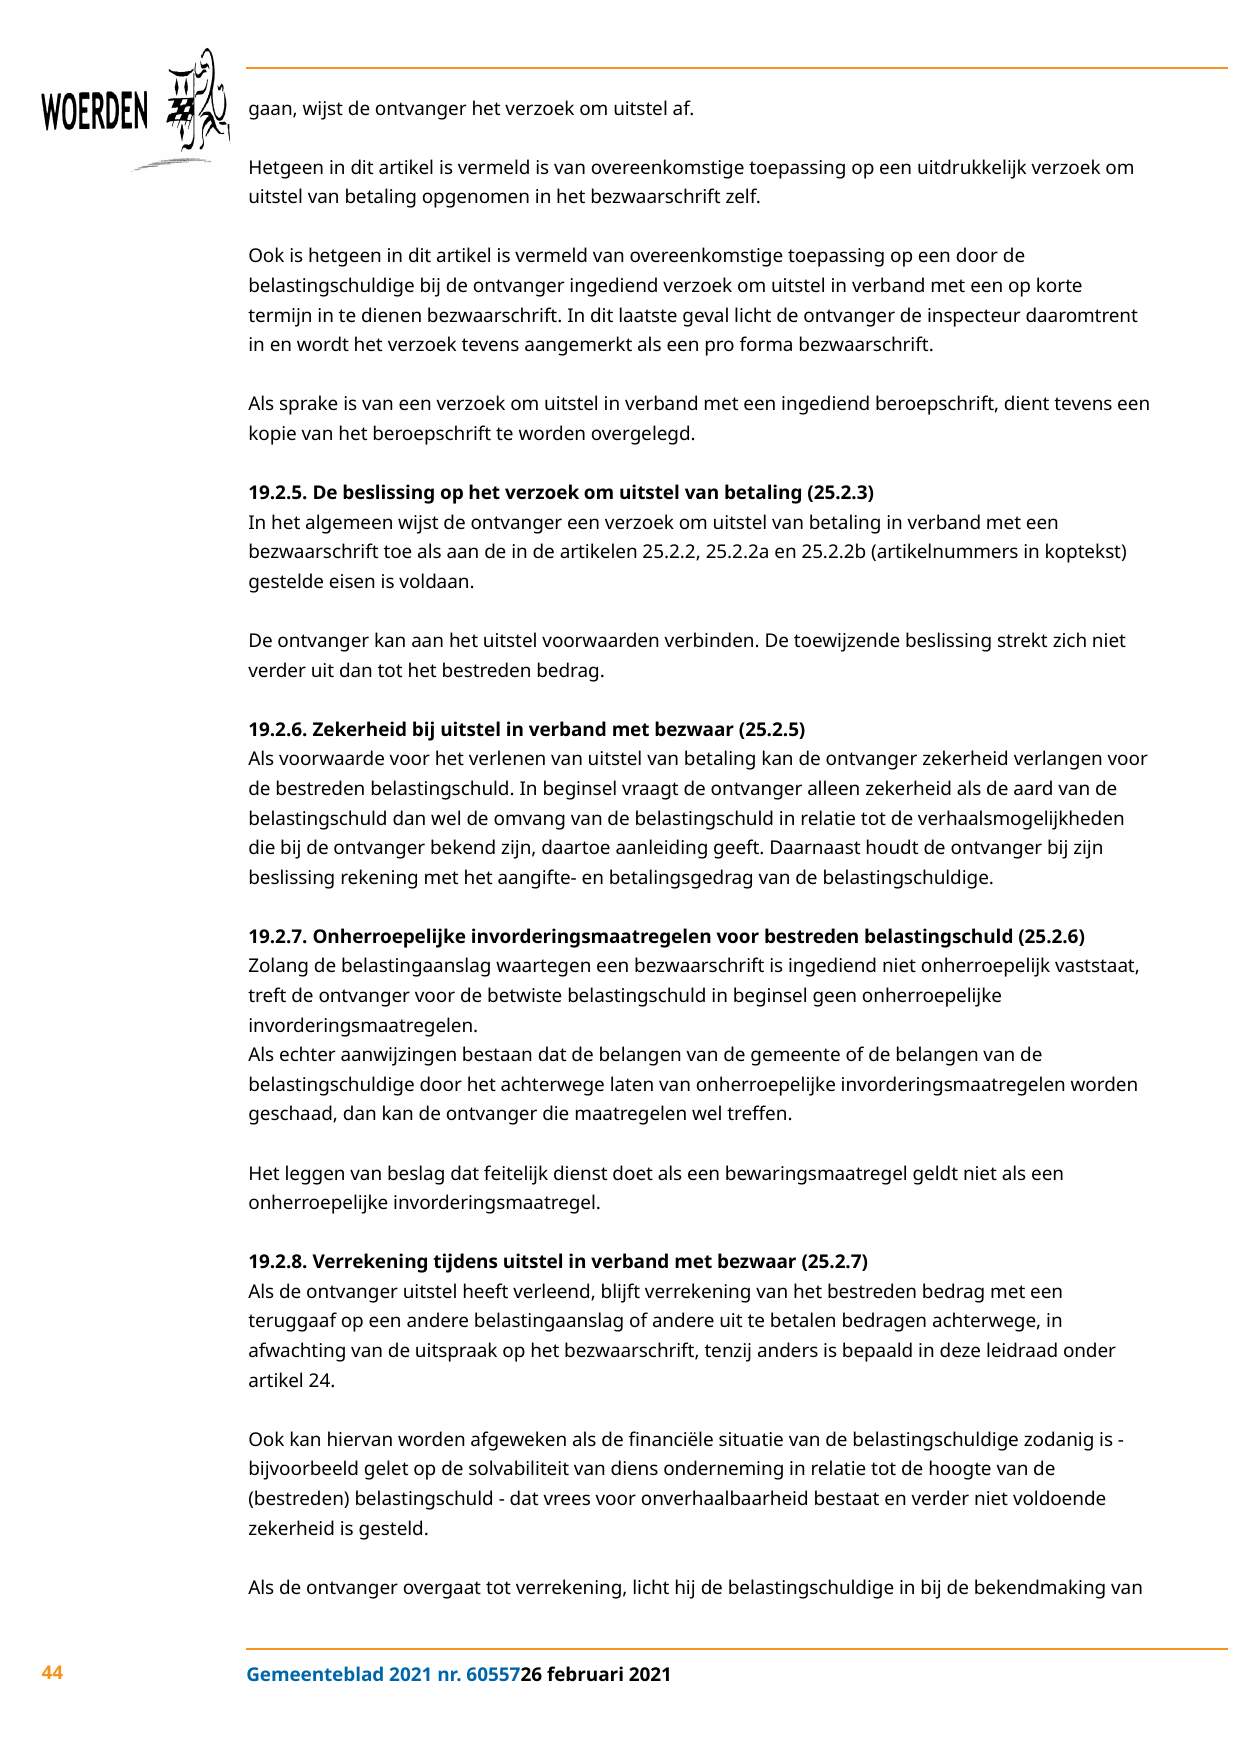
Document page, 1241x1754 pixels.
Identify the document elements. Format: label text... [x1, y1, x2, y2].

picture [41, 47, 231, 172]
text 19.2.5. De beslissing op het verzoek om uitstel van betaling (25.2.3) [248, 479, 1152, 505]
text Als echter aanwijzingen bestaan dat de belangen van de gemeente of de belangen van de belastingschuldige door het achterwege laten van onherroepelijke invorderingsmaatregelen worden geschaad, dan kan de ontvanger die maatregelen wel treffen. [248, 1041, 1152, 1126]
text gaan, wijst de ontvanger het verzoek om uitstel af. [248, 95, 1152, 121]
text Als de ontvanger uitstel heeft verleend, blijft verrekening van het bestreden bedrag met een teruggaaf op een andere belastingaanslag of andere uit te betalen bedragen achterwege, in afwachting van de uitspraak op het bezwaarschrift, tenzij anders is bepaald in deze leidraad onder artikel 24. [248, 1278, 1152, 1393]
text Als de ontvanger overgaat tot verrekening, licht hij de belastingschuldige in bij de bekendmaking van [248, 1574, 1152, 1600]
text Het leggen van beslag dat feitelijk dienst doet als een bewaringsmaatregel geldt niet als een onherroepelijke invorderingsmaatregel. [248, 1160, 1152, 1215]
text Als sprake is van een verzoek om uitstel in verband met een ingediend beroepschrift, dient tevens een kopie van het beroepschrift te worden overgelegd. [248, 391, 1152, 446]
text 19.2.6. Zekerheid bij uitstel in verband met bezwaar (25.2.5) [248, 716, 1152, 742]
text De ontvanger kan aan het uitstel voorwaarden verbinden. De toewijzende beslissing strekt zich niet verder uit dan tot het bestreden bedrag. [248, 627, 1152, 683]
text Als voorwaarde voor het verlenen van uitstel van betaling kan de ontvanger zekerheid verlangen voor de bestreden belastingschuld. In beginsel vraagt de ontvanger alleen zekerheid als de aard van de belastingschuld dan wel de omvang van de belastingschuld in relatie tot de verhaalsmogelijkheden die bij de ontvanger bekend zijn, daartoe aanleiding geeft. Daarnaast houdt de ontvanger bij zijn beslissing rekening met het aangifte- en betalingsgedrag van de belastingschuldige. [248, 746, 1152, 890]
text Hetgeen in dit artikel is vermeld is van overeenkomstige toepassing op een uitdrukkelijk verzoek om uitstel van betaling opgenomen in het bezwaarschrift zelf. [248, 154, 1152, 209]
text Ook is hetgeen in dit artikel is vermeld van overeenkomstige toepassing op een door de belastingschuldige bij de ontvanger ingediend verzoek om uitstel in verband met een op korte termijn in te dienen bezwaarschrift. In dit laatste geval licht de ontvanger de inspecteur daaromtrent in en wordt het verzoek tevens aangemerkt als een pro forma bezwaarschrift. [248, 243, 1152, 357]
text Zolang de belastingaanslag waartegen een bezwaarschrift is ingediend niet onherroepelijk vaststaat, treft de ontvanger voor de betwiste belastingschuld in beginsel geen onherroepelijke invorderingsmaatregelen. [248, 953, 1152, 1038]
text Ook kan hiervan worden afgeweken als de financiële situatie van de belastingschuldige zodanig is - bijvoorbeeld gelet op de solvabiliteit van diens onderneming in relatie tot de hoogte van de (bestreden) belastingschuld - dat vrees voor onverhaalbaarheid bestaat en verder niet voldoende zekerheid is gesteld. [248, 1426, 1152, 1541]
text 19.2.7. Onherroepelijke invorderingsmaatregelen voor bestreden belastingschuld (25.2.6) [248, 923, 1152, 949]
text 19.2.8. Verrekening tijdens uitstel in verband met bezwaar (25.2.7) [248, 1248, 1152, 1274]
text In het algemeen wijst de ontvanger een verzoek om uitstel van betaling in verband met een bezwaarschrift toe als aan de in de artikelen 25.2.2, 25.2.2a en 25.2.2b (artikelnummers in koptekst) gestelde eisen is voldaan. [248, 509, 1152, 594]
